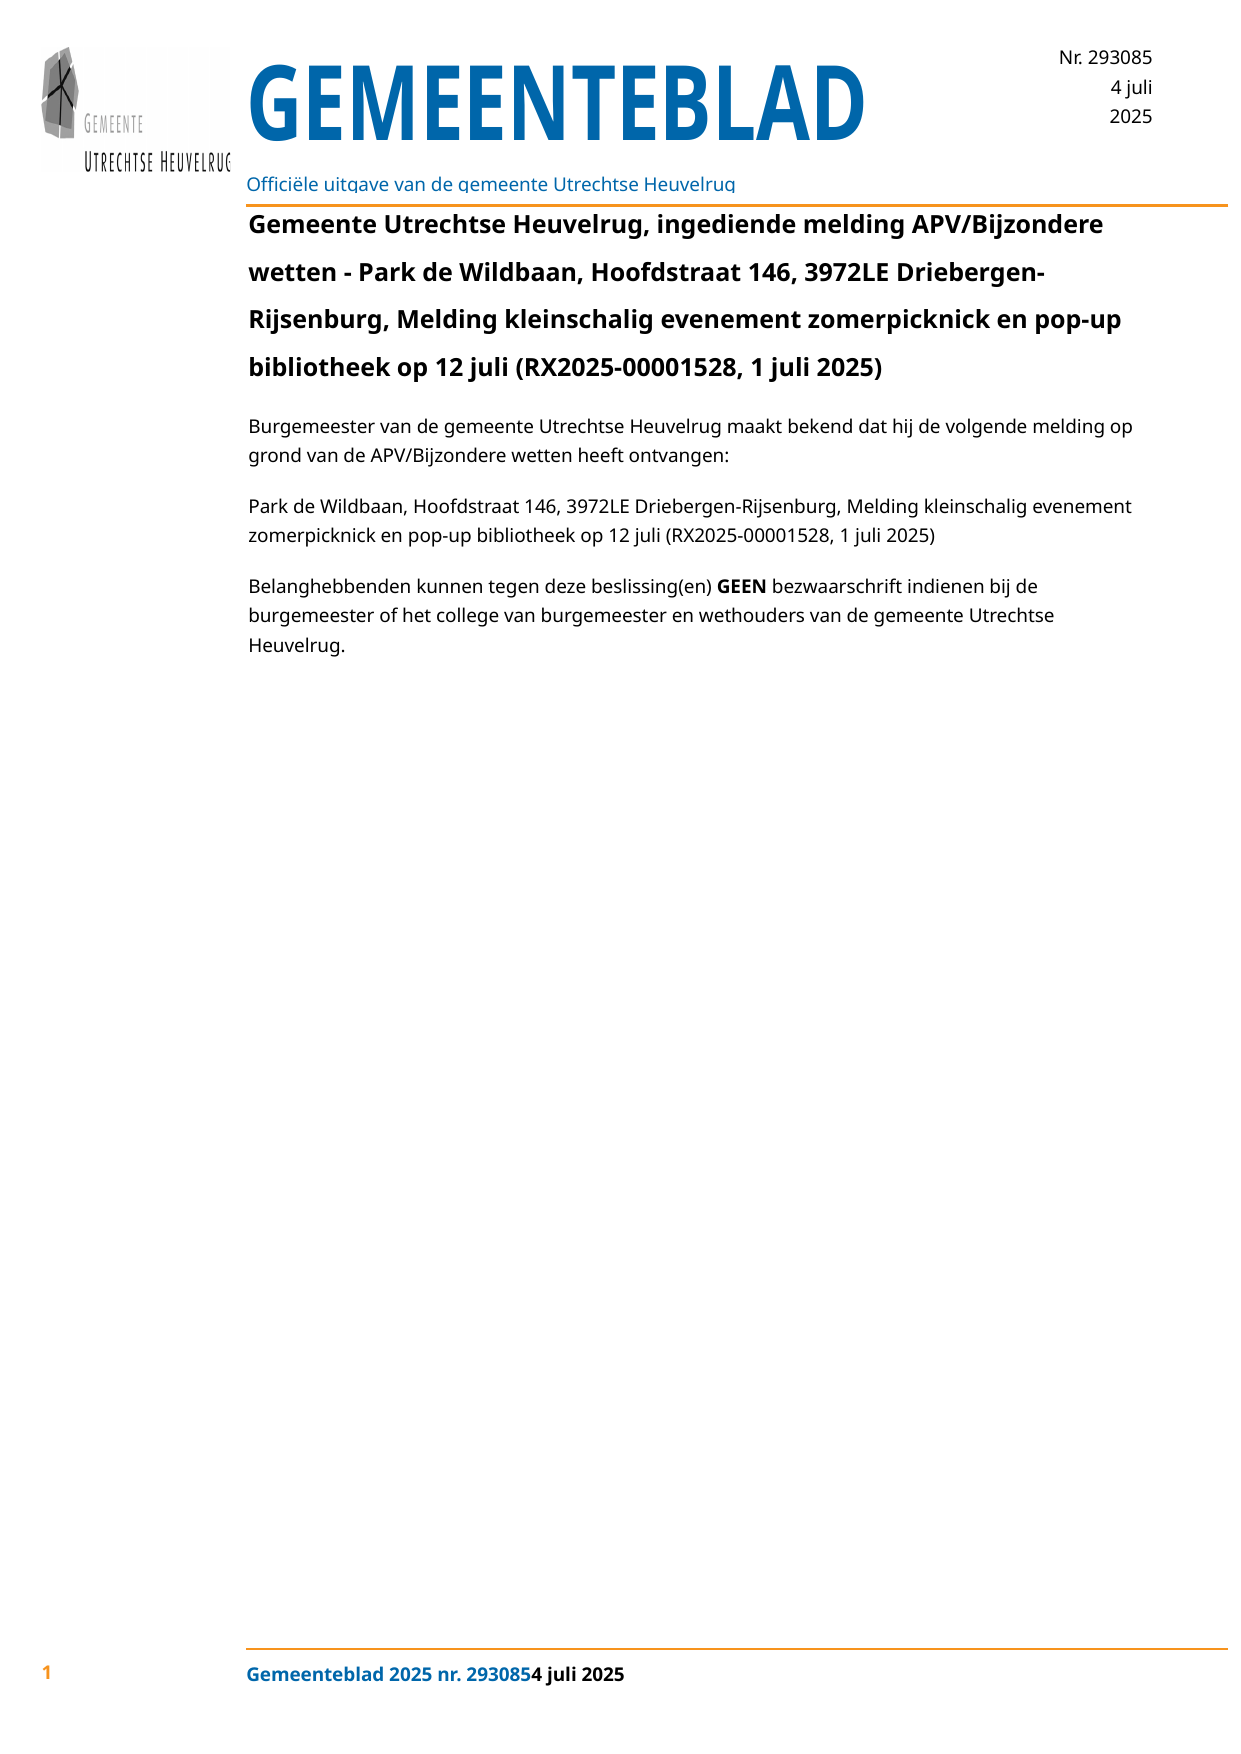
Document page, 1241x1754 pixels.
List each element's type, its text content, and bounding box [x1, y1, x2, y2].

text Park de Wildbaan, Hoofdstraat 146, 3972LE Driebergen-Rijsenburg, Melding kleinschalig evenement zomerpicknick en pop-up bibliotheek op 12 juli (RX2025-00001528, 1 juli 2025) [248, 493, 1152, 548]
text Burgemeester van de gemeente Utrechtse Heuvelrug maakt bekend dat hij de volgende melding op grond van de APV/Bijzondere wetten heeft ontvangen: [248, 413, 1152, 468]
picture [41, 47, 231, 172]
text Belanghebbenden kunnen tegen deze beslissing(en) GEEN bezwaarschrift indienen bij de burgemeester of het college van burgemeester en wethouders van de gemeente Utrechtse Heuvelrug. [248, 573, 1152, 658]
text Gemeente Utrechtse Heuvelrug, ingediende melding APV/Bijzondere wetten - Park de Wildbaan, Hoofdstraat 146, 3972LE Driebergen-Rijsenburg, Melding kleinschalig evenement zomerpicknick en pop-up bibliotheek op 12 juli (RX2025-00001528, 1 juli 2025) [248, 207, 1152, 384]
